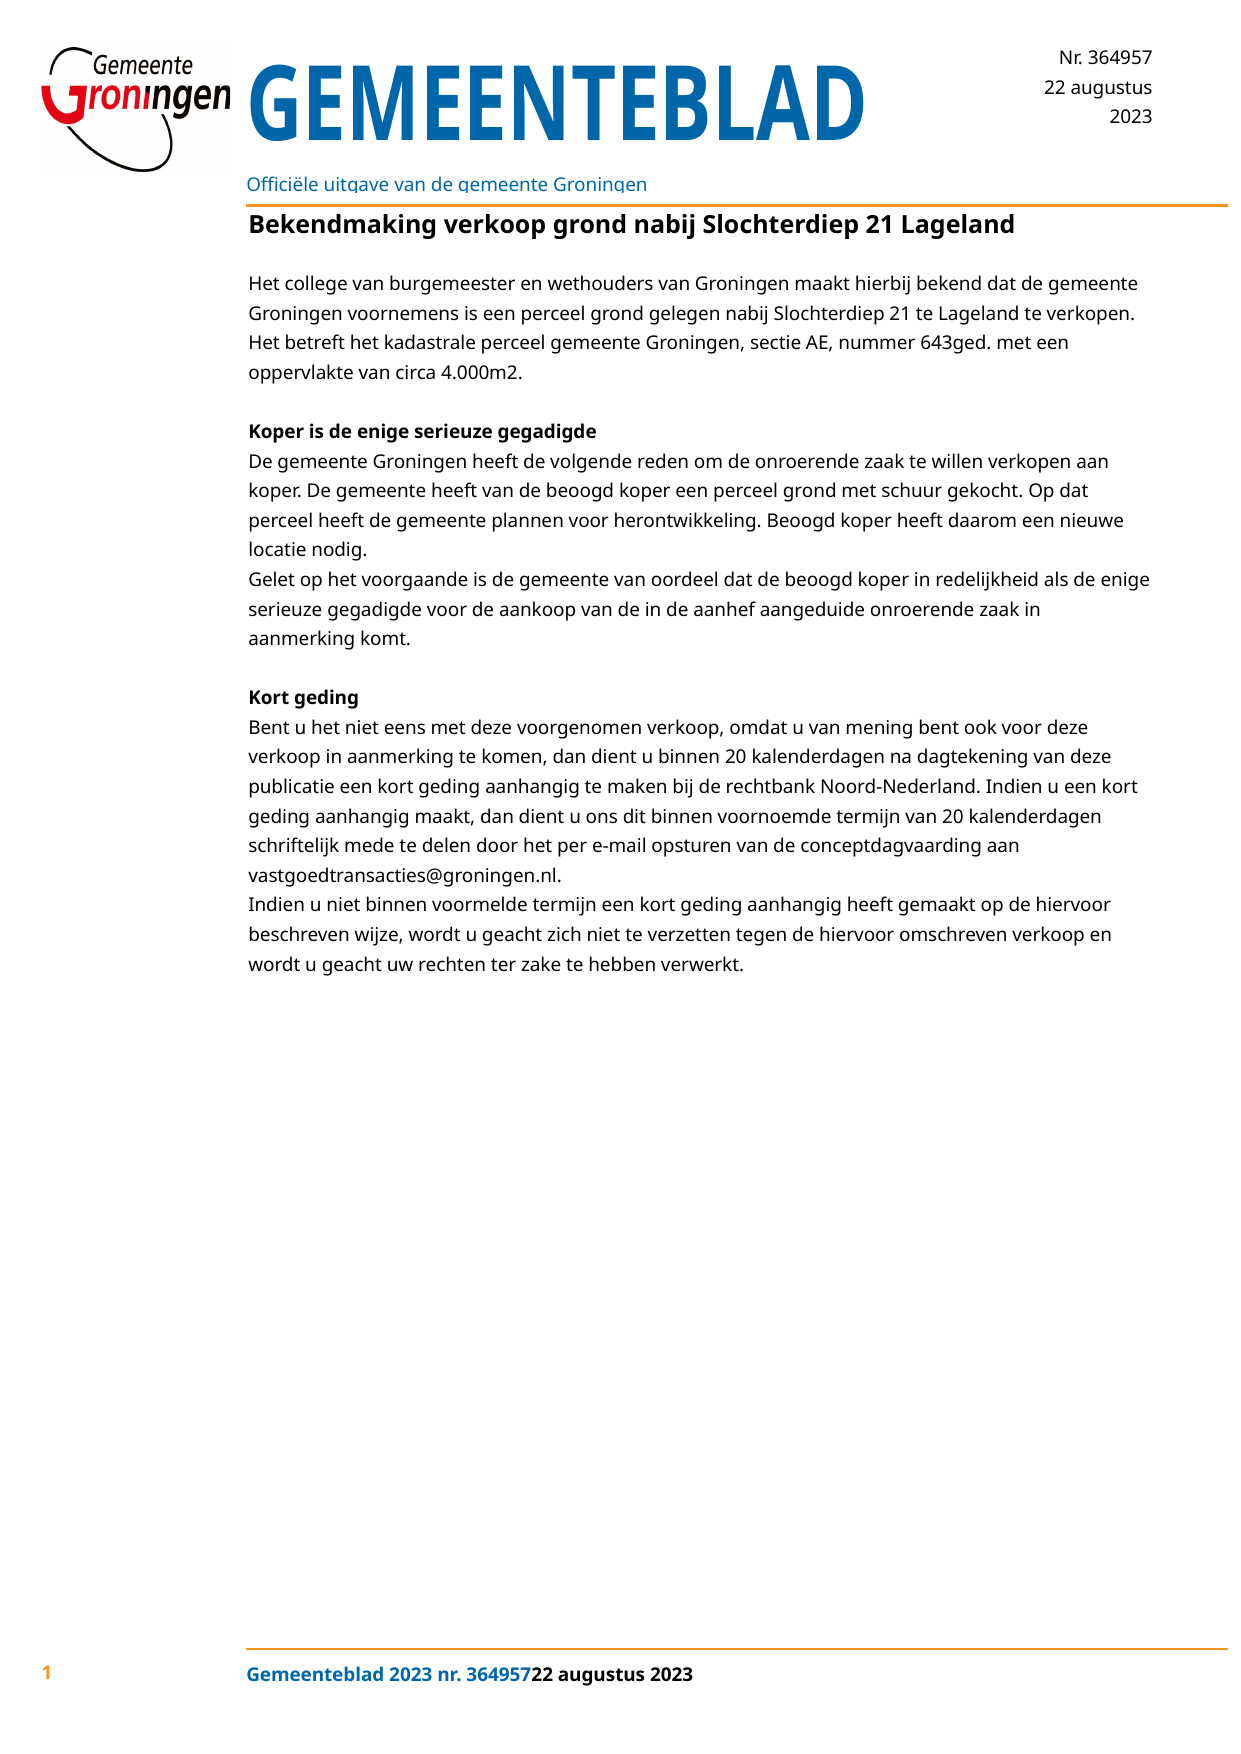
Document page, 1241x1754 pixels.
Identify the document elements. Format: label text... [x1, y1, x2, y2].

text Bekendmaking verkoop grond nabij Slochterdiep 21 Lageland [248, 207, 1152, 241]
text Kort geding [248, 684, 1152, 710]
text Gelet op het voorgaande is de gemeente van oordeel dat de beoogd koper in redelijkheid als de enige serieuze gegadigde voor de aankoop van de in de aanhef aangeduide onroerende zaak in aanmerking komt. [248, 566, 1152, 651]
text Koper is de enige serieuze gegadigde [248, 418, 1152, 444]
picture [41, 47, 231, 172]
text De gemeente Groningen heeft de volgende reden om de onroerende zaak te willen verkopen aan koper. De gemeente heeft van de beoogd koper een perceel grond met schuur gekocht. Op dat perceel heeft de gemeente plannen voor herontwikkeling. Beoogd koper heeft daarom een nieuwe locatie nodig. [248, 448, 1152, 562]
text Bent u het niet eens met deze voorgenomen verkoop, omdat u van mening bent ook voor deze verkoop in aanmerking te komen, dan dient u binnen 20 kalenderdagen na dagtekening van deze publicatie een kort geding aanhangig te maken bij de rechtbank Noord-Nederland. Indien u een kort geding aanhangig maakt, dan dient u ons dit binnen voornoemde termijn van 20 kalenderdagen schriftelijk mede te delen door het per e-mail opsturen van de conceptdagvaarding aan vastgoedtransacties@groningen.nl. [248, 714, 1152, 888]
text Indien u niet binnen voormelde termijn een kort geding aanhangig heeft gemaakt op de hiervoor beschreven wijze, wordt u geacht zich niet te verzetten tegen de hiervoor omschreven verkoop en wordt u geacht uw rechten ter zake te hebben verwerkt. [248, 892, 1152, 976]
text Het college van burgemeester en wethouders van Groningen maakt hierbij bekend dat de gemeente Groningen voornemens is een perceel grond gelegen nabij Slochterdiep 21 te Lageland te verkopen. Het betreft het kadastrale perceel gemeente Groningen, sectie AE, nummer 643ged. met een oppervlakte van circa 4.000m2. [248, 270, 1152, 385]
